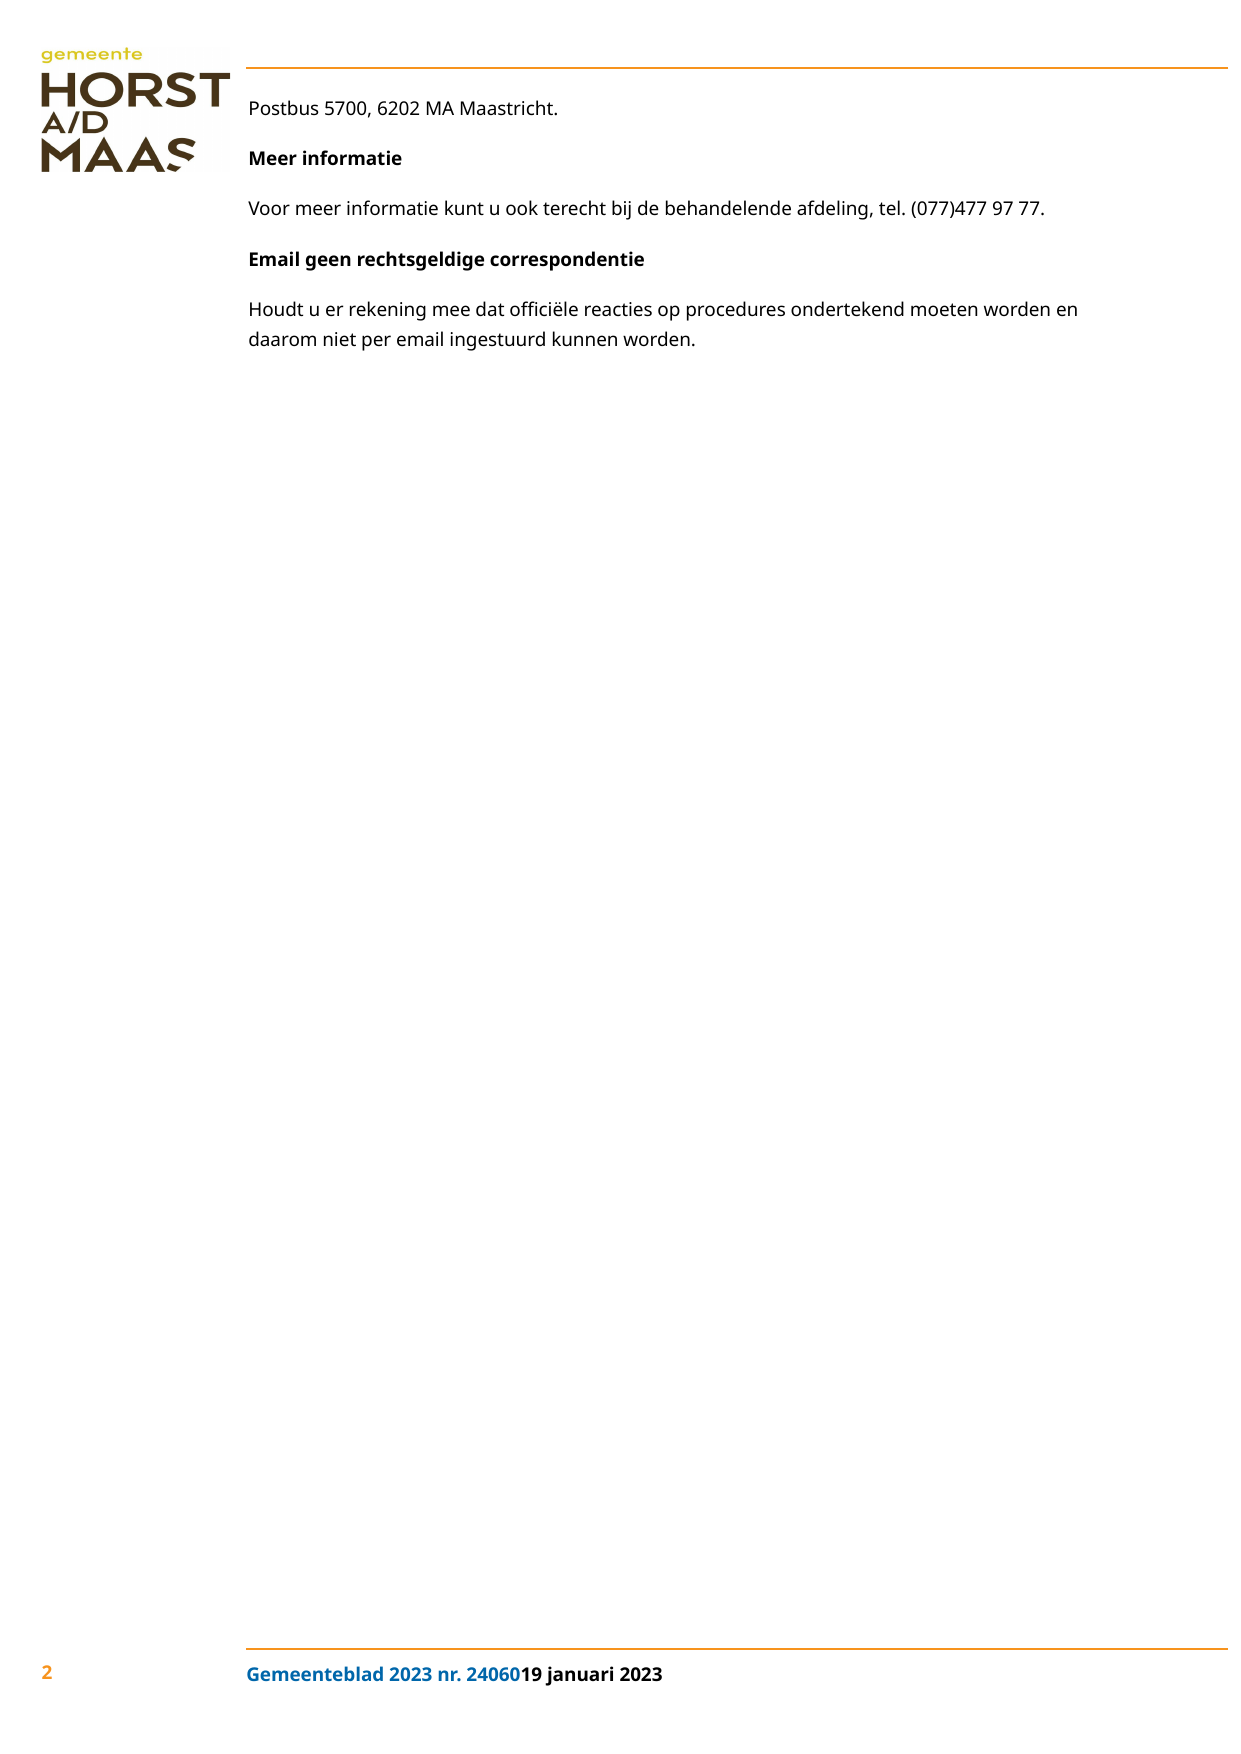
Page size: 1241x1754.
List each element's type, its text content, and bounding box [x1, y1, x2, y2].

picture [41, 47, 231, 172]
text Email geen rechtsgeldige correspondentie [248, 246, 1152, 272]
text Postbus 5700, 6202 MA Maastricht. [248, 95, 1152, 121]
text Voor meer informatie kunt u ook terecht bij de behandelende afdeling, tel. (077)477 97 77. [248, 196, 1152, 221]
text Houdt u er rekening mee dat officiële reacties op procedures ondertekend moeten worden en daarom niet per email ingestuurd kunnen worden. [248, 296, 1152, 352]
text Meer informatie [248, 145, 1152, 171]
